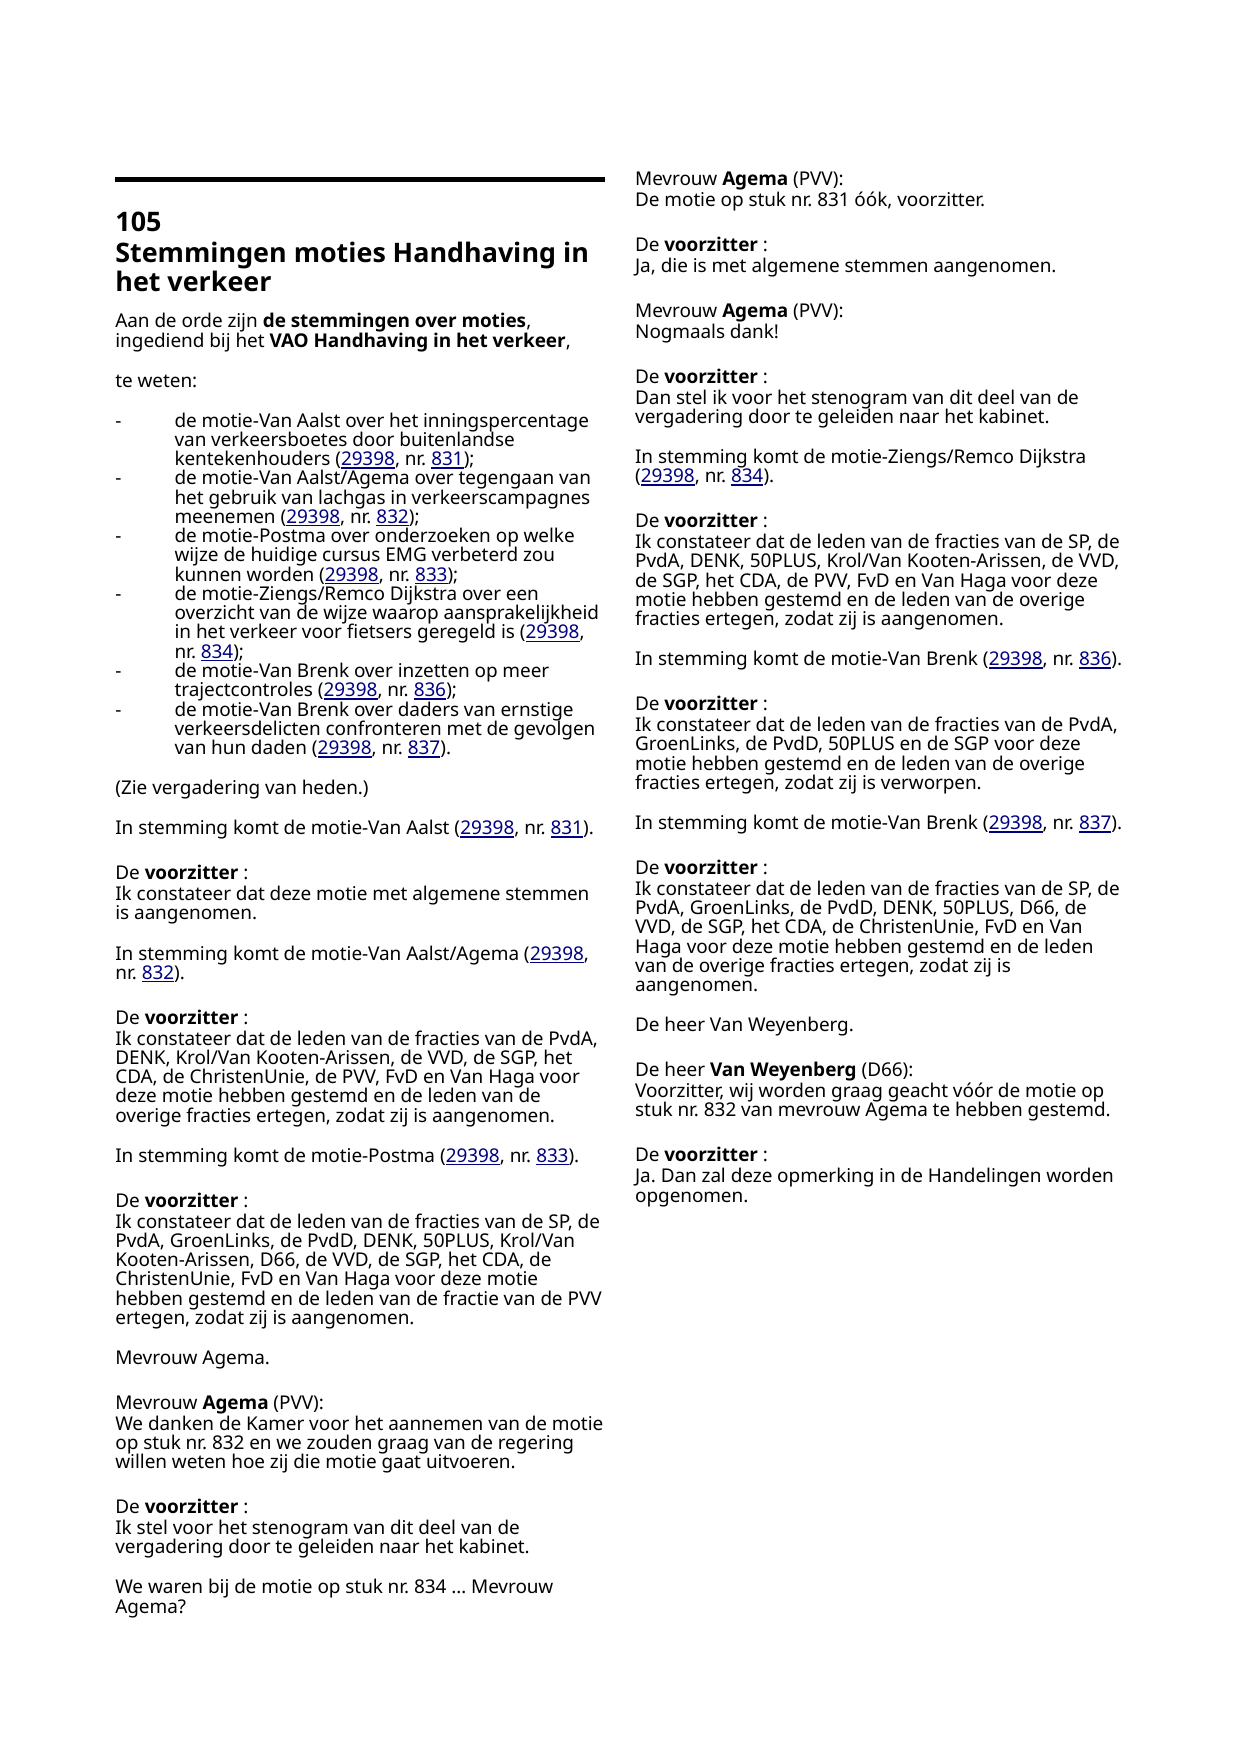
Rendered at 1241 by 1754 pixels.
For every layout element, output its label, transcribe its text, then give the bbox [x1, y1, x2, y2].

text De voorzitter : [635, 363, 1125, 389]
text Ik constateer dat de leden van de fracties van de SP, de PvdA, GroenLinks, de PvdD, DENK, 50PLUS, D66, de VVD, de SGP, het CDA, de ChristenUnie, FvD en Van Haga voor deze motie hebben gestemd en de leden van de overige fracties ertegen, zodat zij is aangenomen. [635, 880, 1125, 996]
text De voorzitter : [635, 854, 1125, 880]
list de motie-Van Brenk over daders van ernstige verkeersdelicten confronteren met de gevolgen van hun daden (29398, nr. 837). [115, 701, 605, 758]
text In stemming komt de motie-Van Brenk (29398, nr. 837). [635, 814, 1125, 833]
text De voorzitter : [115, 1004, 605, 1029]
text De voorzitter : [115, 1493, 605, 1519]
text De voorzitter : [115, 1187, 605, 1213]
text In stemming komt de motie-Postma (29398, nr. 833). [115, 1147, 605, 1166]
list de motie-Ziengs/Remco Dijkstra over een overzicht van de wijze waarop aansprakelijkheid in het verkeer voor fietsers geregeld is (29398, nr. 834); [115, 585, 605, 662]
text Aan de orde zijn de stemmingen over moties, ingediend bij het VAO Handhaving in het verkeer, [115, 312, 605, 351]
text Voorzitter, wij worden graag geacht vóór de motie op stuk nr. 832 van mevrouw Agema te hebben gestemd. [635, 1082, 1125, 1121]
list de motie-Van Aalst/Agema over tegengaan van het gebruik van lachgas in verkeerscampagnes meenemen (29398, nr. 832); [115, 469, 605, 527]
text Stemmingen moties Handhaving in het verkeer [115, 239, 605, 312]
text De motie op stuk nr. 831 óók, voorzitter. [635, 191, 1125, 210]
text Mevrouw Agema. [115, 1349, 605, 1368]
text De voorzitter : [635, 690, 1125, 716]
text In stemming komt de motie-Van Aalst/Agema (29398, nr. 832). [115, 944, 605, 983]
text Mevrouw Agema (PVV): [635, 165, 1125, 191]
text te weten: [115, 372, 605, 391]
text In stemming komt de motie-Ziengs/Remco Dijkstra (29398, nr. 834). [635, 448, 1125, 487]
text Ja. Dan zal deze opmerking in de Handelingen worden opgenomen. [635, 1167, 1125, 1206]
text Ik constateer dat deze motie met algemene stemmen is aangenomen. [115, 885, 605, 924]
text We danken de Kamer voor het aannemen van de motie op stuk nr. 832 en we zouden graag van de regering willen weten hoe zij die motie gaat uitvoeren. [115, 1415, 605, 1473]
text Dan stel ik voor het stenogram van dit deel van de vergadering door te geleiden naar het kabinet. [635, 389, 1125, 427]
text De voorzitter : [115, 859, 605, 885]
text De heer Van Weyenberg (D66): [635, 1056, 1125, 1082]
text Ik constateer dat de leden van de fracties van de SP, de PvdA, GroenLinks, de PvdD, DENK, 50PLUS, Krol/Van Kooten-Arissen, D66, de VVD, de SGP, het CDA, de ChristenUnie, FvD en Van Haga voor deze motie hebben gestemd en de leden van de fractie van de PVV ertegen, zodat zij is aangenomen. [115, 1213, 605, 1328]
text De voorzitter : [635, 231, 1125, 257]
list de motie-Van Brenk over inzetten op meer trajectcontroles (29398, nr. 836); [115, 662, 605, 701]
text Mevrouw Agema (PVV): [635, 297, 1125, 323]
text De voorzitter : [635, 507, 1125, 533]
text Ja, die is met algemene stemmen aangenomen. [635, 257, 1125, 276]
text In stemming komt de motie-Van Brenk (29398, nr. 836). [635, 650, 1125, 669]
text De heer Van Weyenberg. [635, 1016, 1125, 1036]
list de motie-Postma over onderzoeken op welke wijze de huidige cursus EMG verbeterd zou kunnen worden (29398, nr. 833); [115, 527, 605, 585]
text Ik constateer dat de leden van de fracties van de PvdA, GroenLinks, de PvdD, 50PLUS en de SGP voor deze motie hebben gestemd en de leden van de overige fracties ertegen, zodat zij is verworpen. [635, 716, 1125, 793]
text We waren bij de motie op stuk nr. 834 … Mevrouw Agema? [115, 1578, 605, 1617]
text Ik constateer dat de leden van de fracties van de PvdA, DENK, Krol/Van Kooten-Arissen, de VVD, de SGP, het CDA, de ChristenUnie, de PVV, FvD en Van Haga voor deze motie hebben gestemd en de leden van de overige fracties ertegen, zodat zij is aangenomen. [115, 1029, 605, 1126]
text Ik constateer dat de leden van de fracties van de SP, de PvdA, DENK, 50PLUS, Krol/Van Kooten-Arissen, de VVD, de SGP, het CDA, de PVV, FvD en Van Haga voor deze motie hebben gestemd en de leden van de overige fracties ertegen, zodat zij is aangenomen. [635, 533, 1125, 629]
text Nogmaals dank! [635, 323, 1125, 342]
text Ik stel voor het stenogram van dit deel van de vergadering door te geleiden naar het kabinet. [115, 1519, 605, 1558]
text (Zie vergadering van heden.) [115, 779, 605, 798]
text In stemming komt de motie-Van Aalst (29398, nr. 831). [115, 819, 605, 838]
text 105 [115, 203, 605, 239]
text De voorzitter : [635, 1142, 1125, 1167]
text Mevrouw Agema (PVV): [115, 1389, 605, 1415]
list de motie-Van Aalst over het inningspercentage van verkeersboetes door buitenlandse kentekenhouders (29398, nr. 831); [115, 412, 605, 469]
